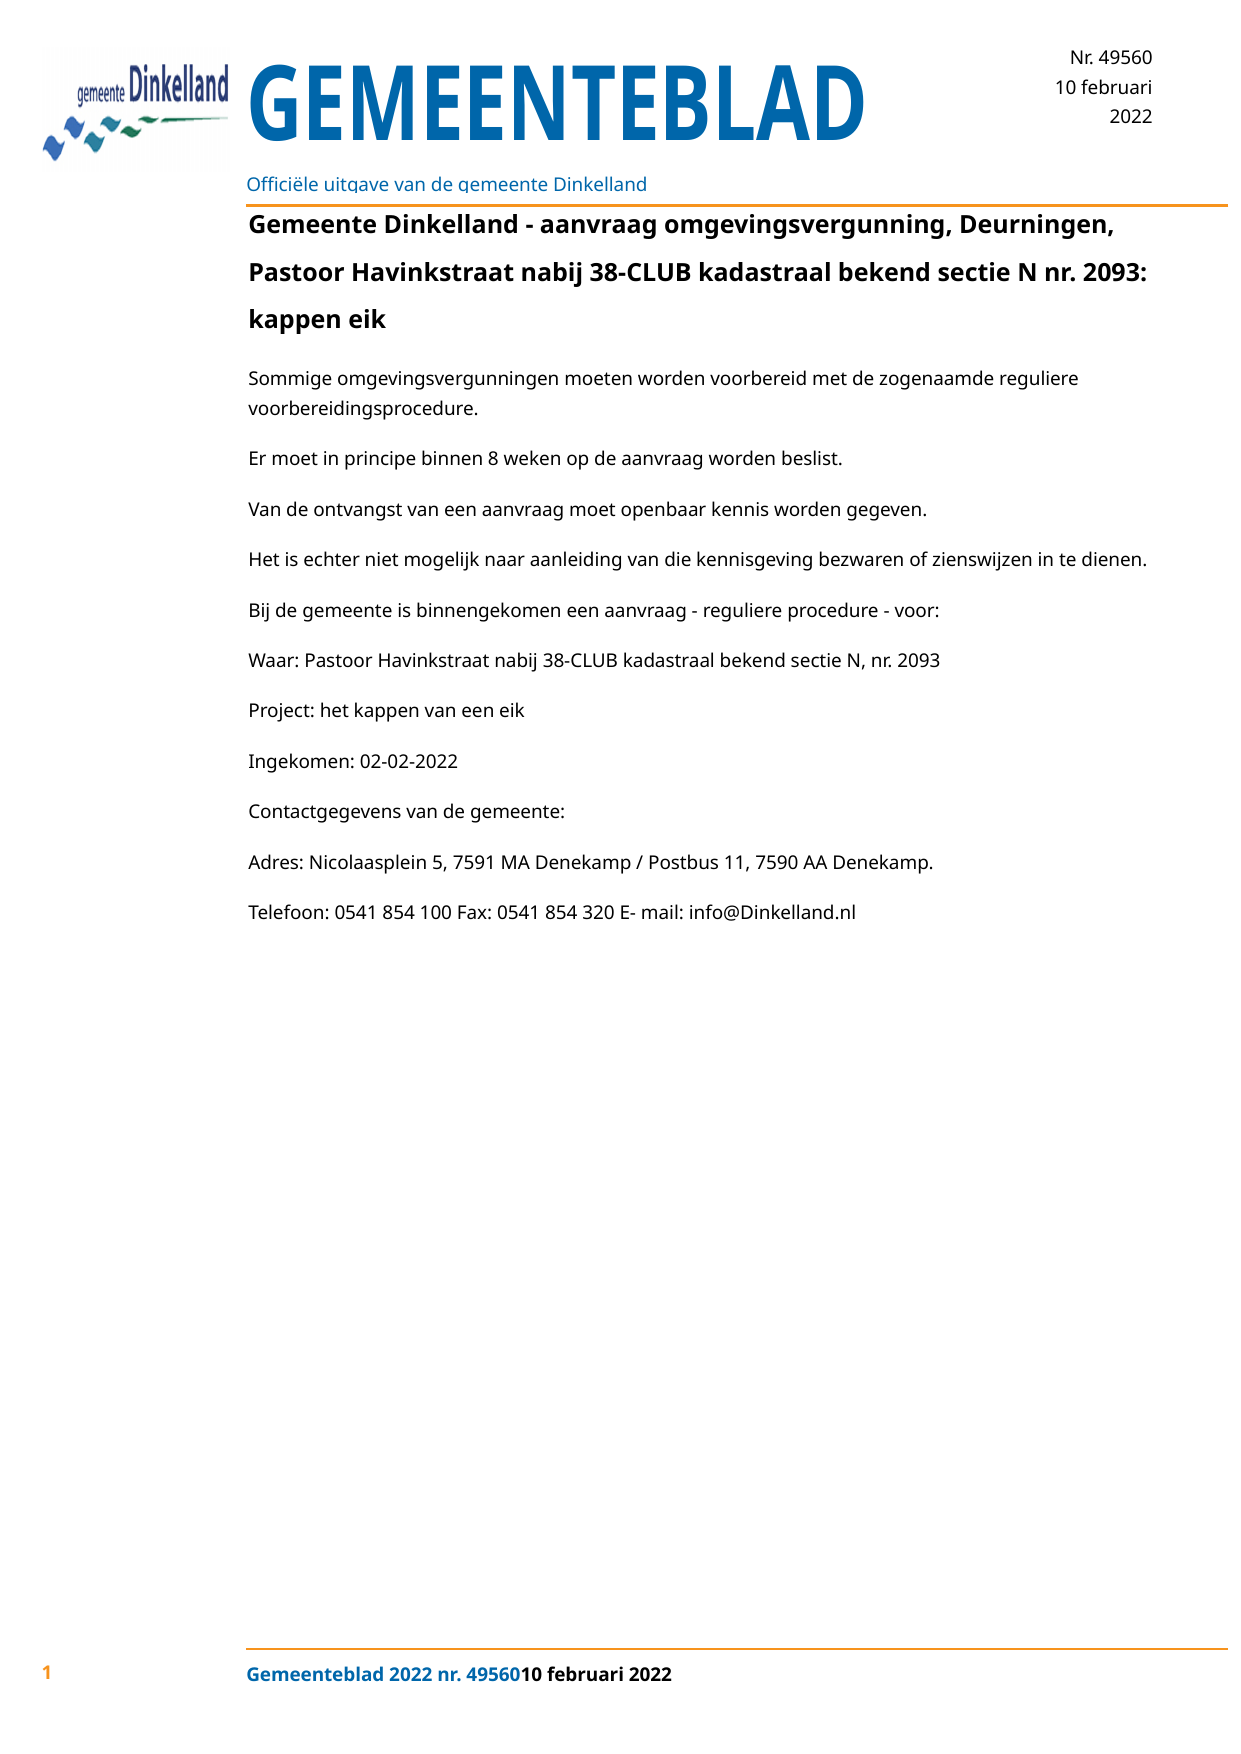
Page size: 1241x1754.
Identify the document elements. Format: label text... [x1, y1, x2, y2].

text Gemeente Dinkelland - aanvraag omgevingsvergunning, Deurningen, Pastoor Havinkstraat nabij 38-CLUB kadastraal bekend sectie N nr. 2093: kappen eik [248, 207, 1152, 336]
text Adres: Nicolaasplein 5, 7591 MA Denekamp / Postbus 11, 7590 AA Denekamp. [248, 849, 1152, 874]
text Project: het kappen van een eik [248, 698, 1152, 723]
picture [41, 47, 231, 172]
text Telefoon: 0541 854 100 Fax: 0541 854 320 E- mail: info@Dinkelland.nl [248, 899, 1152, 925]
text Het is echter niet mogelijk naar aanleiding van die kennisgeving bezwaren of zienswijzen in te dienen. [248, 546, 1152, 572]
text Waar: Pastoor Havinkstraat nabij 38-CLUB kadastraal bekend sectie N, nr. 2093 [248, 647, 1152, 673]
text Ingekomen: 02-02-2022 [248, 748, 1152, 774]
text Er moet in principe binnen 8 weken op de aanvraag worden beslist. [248, 446, 1152, 471]
text Sommige omgevingsvergunningen moeten worden voorbereid met de zogenaamde reguliere voorbereidingsprocedure. [248, 366, 1152, 421]
text Bij de gemeente is binnengekomen een aanvraag - reguliere procedure - voor: [248, 597, 1152, 622]
text Contactgegevens van de gemeente: [248, 798, 1152, 824]
text Van de ontvangst van een aanvraag moet openbaar kennis worden gegeven. [248, 496, 1152, 522]
